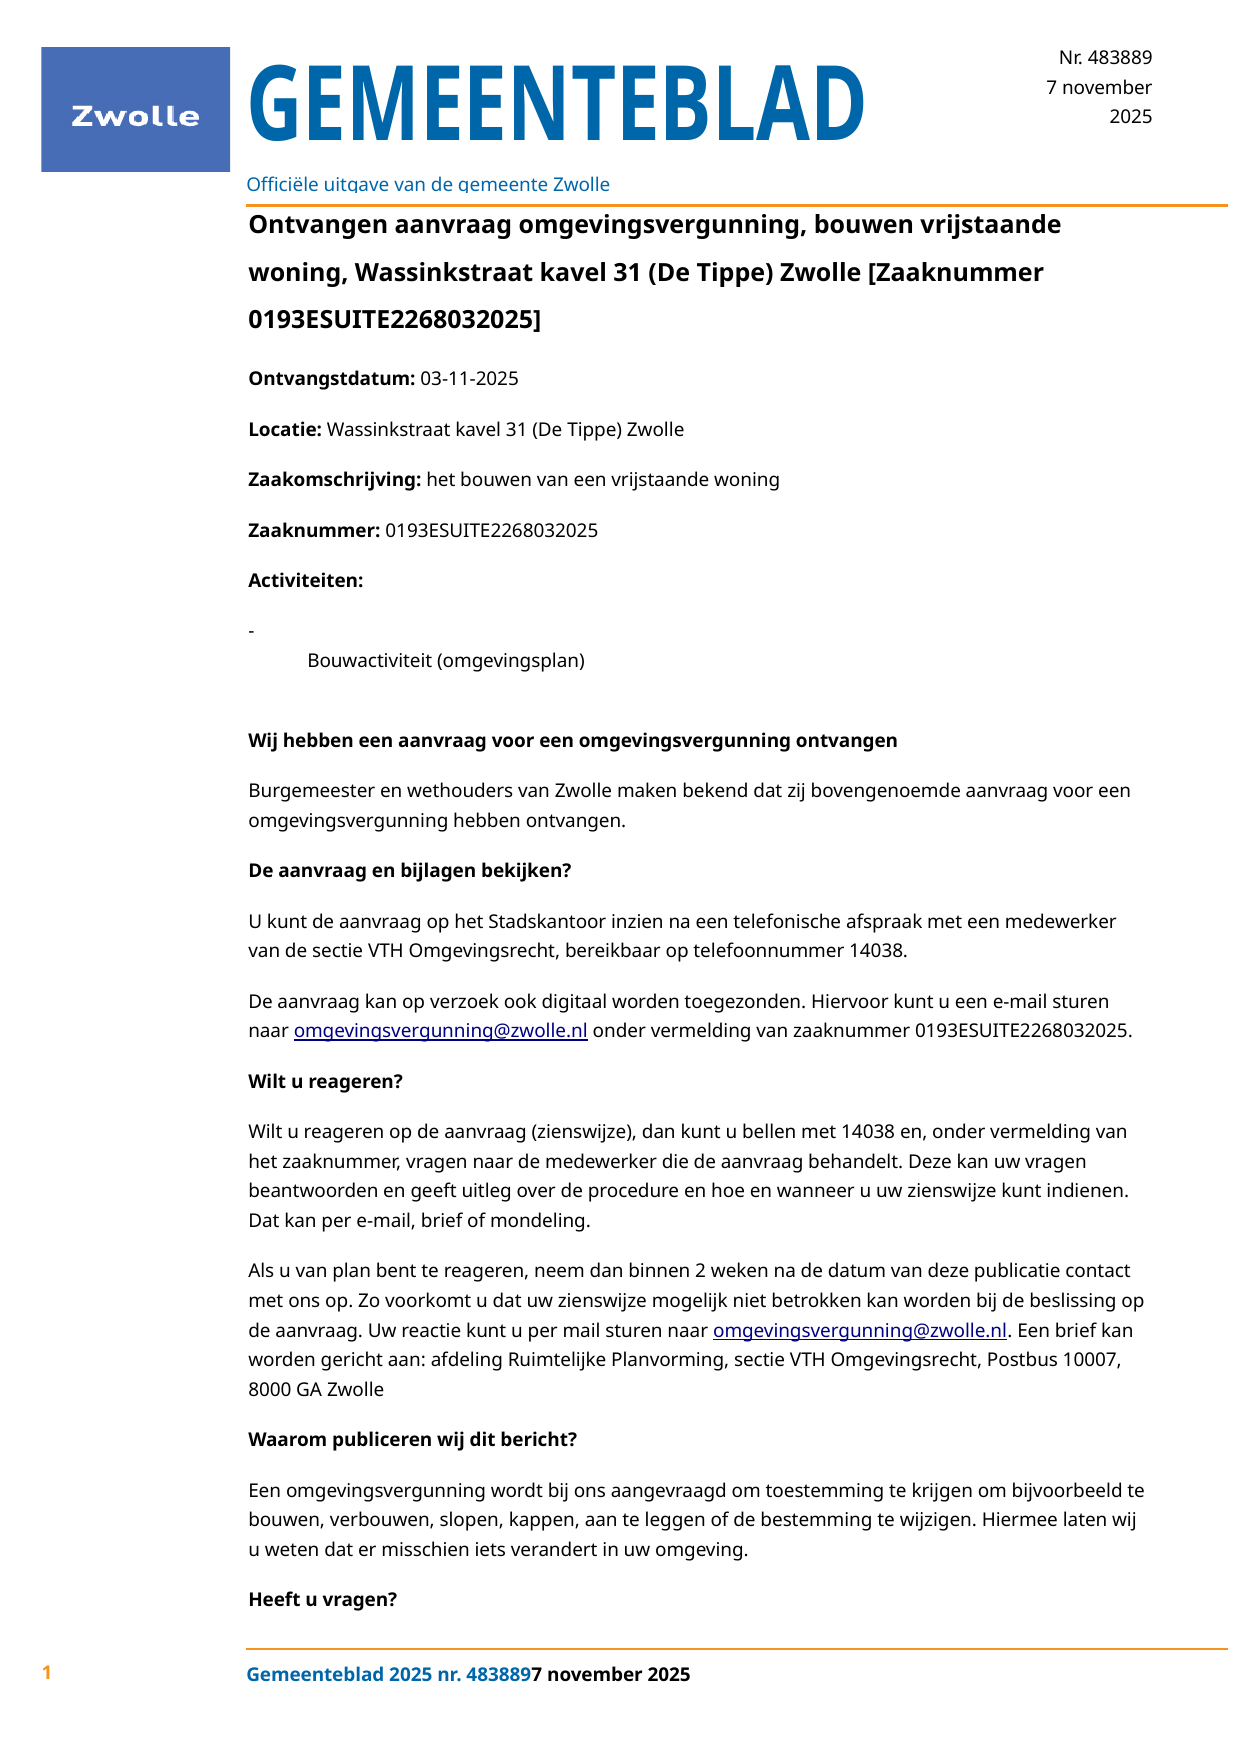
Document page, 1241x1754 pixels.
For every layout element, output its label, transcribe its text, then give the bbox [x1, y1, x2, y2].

picture [41, 47, 231, 172]
text Zaaknummer: 0193ESUITE2268032025 [248, 517, 1152, 542]
text Zaakomschrijving: het bouwen van een vrijstaande woning [248, 466, 1152, 492]
text Waarom publiceren wij dit bericht? [248, 1426, 1152, 1452]
list Bouwactiviteit (omgevingsplan) [248, 647, 1152, 673]
text Wilt u reageren? [248, 1068, 1152, 1094]
text Wilt u reageren op de aanvraag (zienswijze), dan kunt u bellen met 14038 en, onder vermelding van het zaaknummer, vragen naar de medewerker die de aanvraag behandelt. Deze kan uw vragen beantwoorden en geeft uitleg over de procedure en hoe en wanneer u uw zienswijze kunt indienen. Dat kan per e-mail, brief of mondeling. [248, 1118, 1152, 1233]
text De aanvraag en bijlagen bekijken? [248, 858, 1152, 883]
text U kunt de aanvraag op het Stadskantoor inzien na een telefonische afspraak met een medewerker van de sectie VTH Omgevingsrecht, bereikbaar op telefoonnummer 14038. [248, 908, 1152, 963]
text Wij hebben een aanvraag voor een omgevingsvergunning ontvangen [248, 727, 1152, 753]
text Locatie: Wassinkstraat kavel 31 (De Tippe) Zwolle [248, 416, 1152, 442]
text Als u van plan bent te reageren, neem dan binnen 2 weken na de datum van deze publicatie contact met ons op. Zo voorkomt u dat uw zienswijze mogelijk niet betrokken kan worden bij de beslissing op de aanvraag. Uw reactie kunt u per mail sturen naar omgevingsvergunning@zwolle.nl. Een brief kan worden gericht aan: afdeling Ruimtelijke Planvorming, sectie VTH Omgevingsrecht, Postbus 10007, 8000 GA Zwolle [248, 1258, 1152, 1402]
text Heeft u vragen? [248, 1586, 1152, 1612]
text Burgemeester en wethouders van Zwolle maken bekend dat zij bovengenoemde aanvraag voor een omgevingsvergunning hebben ontvangen. [248, 778, 1152, 833]
text De aanvraag kan op verzoek ook digitaal worden toegezonden. Hiervoor kunt u een e-mail sturen naar omgevingsvergunning@zwolle.nl onder vermelding van zaaknummer 0193ESUITE2268032025. [248, 988, 1152, 1043]
text Activiteiten: [248, 567, 1152, 593]
text Een omgevingsvergunning wordt bij ons aangevraagd om toestemming te krijgen om bijvoorbeeld te bouwen, verbouwen, slopen, kappen, aan te leggen of de bestemming te wijzigen. Hiermee laten wij u weten dat er misschien iets verandert in uw omgeving. [248, 1477, 1152, 1562]
text Ontvangen aanvraag omgevingsvergunning, bouwen vrijstaande woning, Wassinkstraat kavel 31 (De Tippe) Zwolle [Zaaknummer 0193ESUITE2268032025] [248, 207, 1152, 336]
text Ontvangstdatum: 03-11-2025 [248, 366, 1152, 391]
